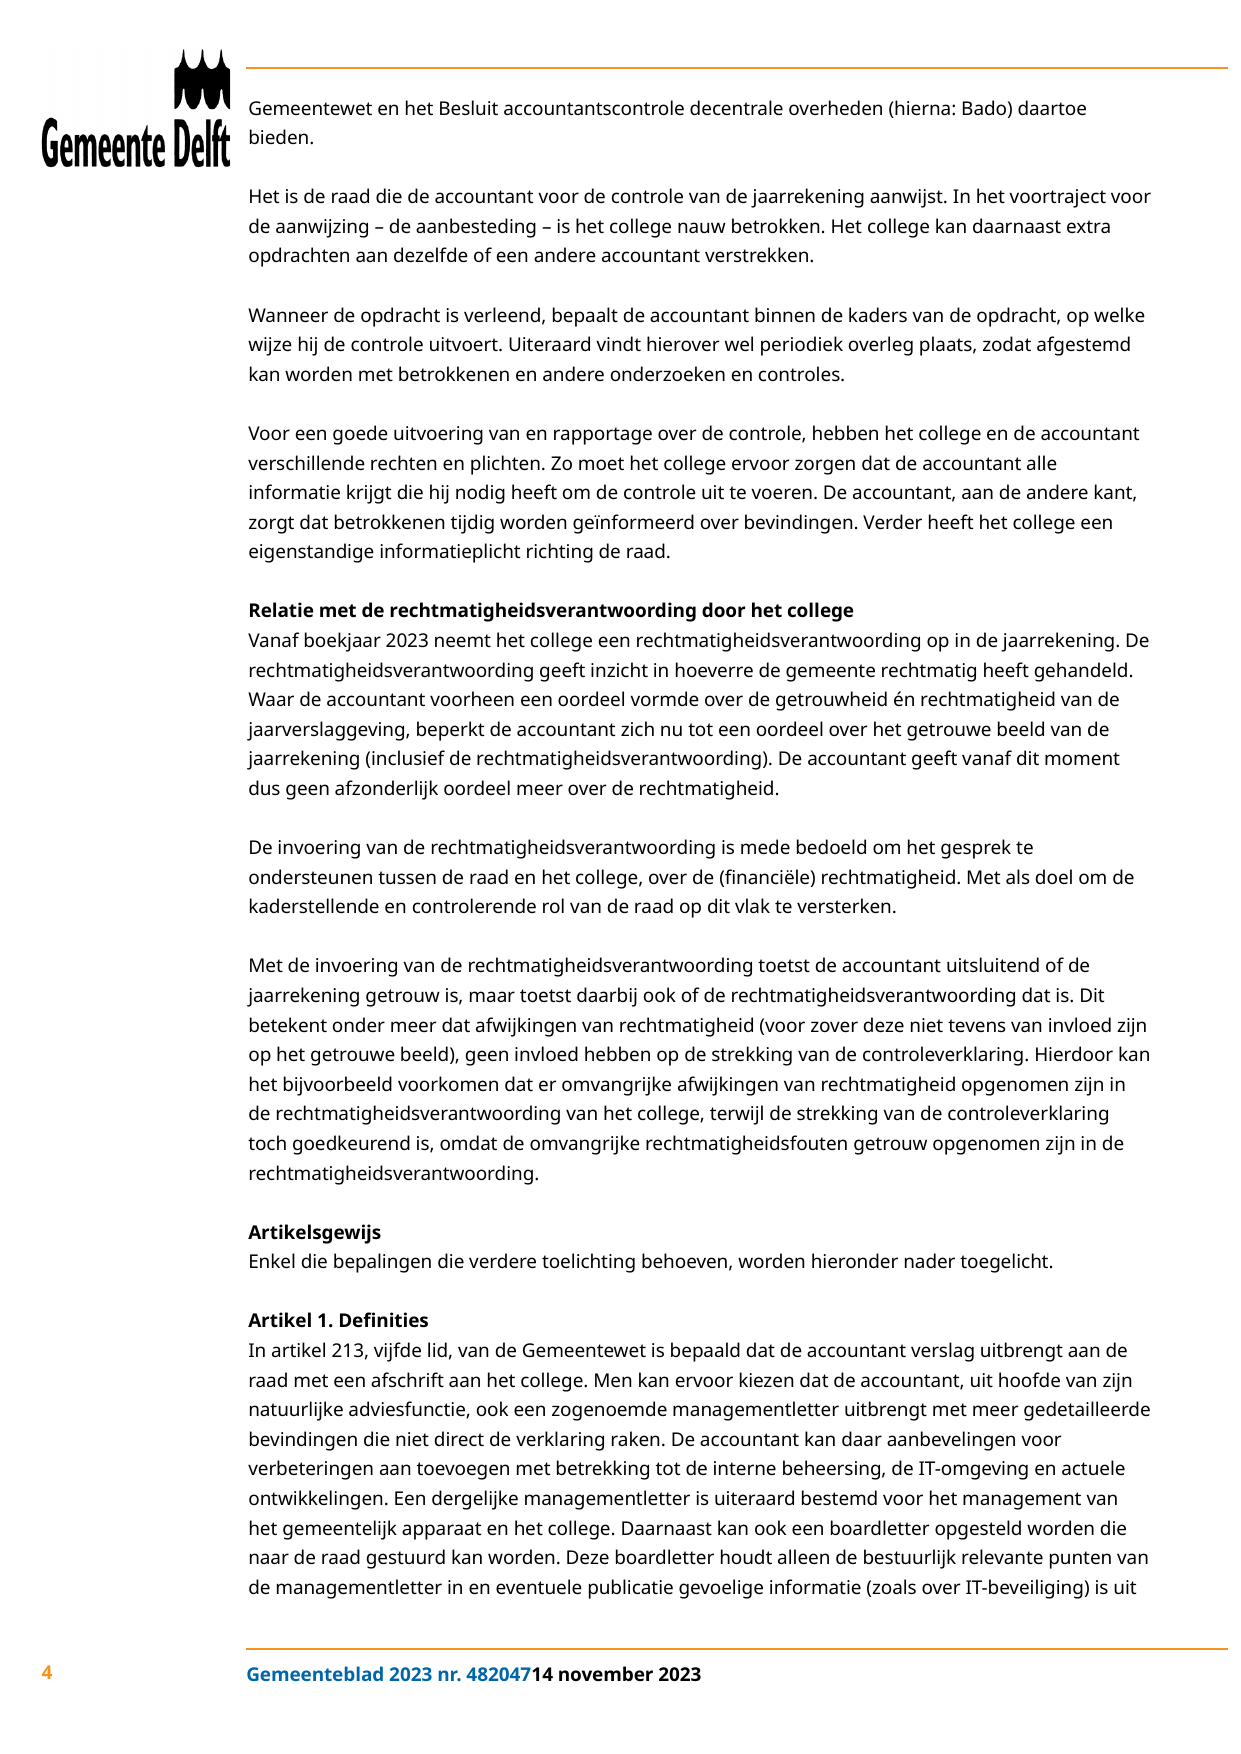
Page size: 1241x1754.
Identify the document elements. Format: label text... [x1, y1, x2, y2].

text Artikel 1. Definities [248, 1308, 1152, 1333]
text Met de invoering van de rechtmatigheidsverantwoording toetst de accountant uitsluitend of de jaarrekening getrouw is, maar toetst daarbij ook of de rechtmatigheidsverantwoording dat is. Dit betekent onder meer dat afwijkingen van rechtmatigheid (voor zover deze niet tevens van invloed zijn op het getrouwe beeld), geen invloed hebben op de strekking van de controleverklaring. Hierdoor kan het bijvoorbeeld voorkomen dat er omvangrijke afwijkingen van rechtmatigheid opgenomen zijn in de rechtmatigheidsverantwoording van het college, terwijl de strekking van de controleverklaring toch goedkeurend is, omdat de omvangrijke rechtmatigheidsfouten getrouw opgenomen zijn in de rechtmatigheidsverantwoording. [248, 953, 1152, 1186]
text Relatie met de rechtmatigheidsverantwoording door het college [248, 598, 1152, 623]
text Enkel die bepalingen die verdere toelichting behoeven, worden hieronder nader toegelicht. [248, 1248, 1152, 1274]
text Gemeentewet en het Besluit accountantscontrole decentrale overheden (hierna: Bado) daartoe bieden. [248, 95, 1152, 150]
text Voor een goede uitvoering van en rapportage over de controle, hebben het college en de accountant verschillende rechten en plichten. Zo moet het college ervoor zorgen dat de accountant alle informatie krijgt die hij nodig heeft om de controle uit te voeren. De accountant, aan de andere kant, zorgt dat betrokkenen tijdig worden geïnformeerd over bevindingen. Verder heeft het college een eigenstandige informatieplicht richting de raad. [248, 420, 1152, 564]
text In artikel 213, vijfde lid, van de Gemeentewet is bepaald dat de accountant verslag uitbrengt aan de raad met een afschrift aan het college. Men kan ervoor kiezen dat de accountant, uit hoofde van zijn natuurlijke adviesfunctie, ook een zogenoemde managementletter uitbrengt met meer gedetailleerde bevindingen die niet direct de verklaring raken. De accountant kan daar aanbevelingen voor verbeteringen aan toevoegen met betrekking tot de interne beheersing, de IT-omgeving en actuele ontwikkelingen. Een dergelijke managementletter is uiteraard bestemd voor het management van het gemeentelijk apparaat en het college. Daarnaast kan ook een boardletter opgesteld worden die naar de raad gestuurd kan worden. Deze boardletter houdt alleen de bestuurlijk relevante punten van de managementletter in en eventuele publicatie gevoelige informatie (zoals over IT-beveiliging) is uit [248, 1337, 1152, 1600]
text Wanneer de opdracht is verleend, bepaalt de accountant binnen de kaders van de opdracht, op welke wijze hij de controle uitvoert. Uiteraard vindt hierover wel periodiek overleg plaats, zodat afgestemd kan worden met betrokkenen en andere onderzoeken en controles. [248, 302, 1152, 387]
text De invoering van de rechtmatigheidsverantwoording is mede bedoeld om het gesprek te ondersteunen tussen de raad en het college, over de (financiële) rechtmatigheid. Met als doel om de kaderstellende en controlerende rol van de raad op dit vlak te versterken. [248, 834, 1152, 919]
text Het is de raad die de accountant voor de controle van de jaarrekening aanwijst. In het voortraject voor de aanwijzing – de aanbesteding – is het college nauw betrokken. Het college kan daarnaast extra opdrachten aan dezelfde of een andere accountant verstrekken. [248, 183, 1152, 268]
picture [41, 47, 231, 172]
text Artikelsgewijs [248, 1219, 1152, 1245]
text Vanaf boekjaar 2023 neemt het college een rechtmatigheidsverantwoording op in de jaarrekening. De rechtmatigheidsverantwoording geeft inzicht in hoeverre de gemeente rechtmatig heeft gehandeld. Waar de accountant voorheen een oordeel vormde over de getrouwheid én rechtmatigheid van de jaarverslaggeving, beperkt de accountant zich nu tot een oordeel over het getrouwe beeld van de jaarrekening (inclusief de rechtmatigheidsverantwoording). De accountant geeft vanaf dit moment dus geen afzonderlijk oordeel meer over de rechtmatigheid. [248, 627, 1152, 801]
